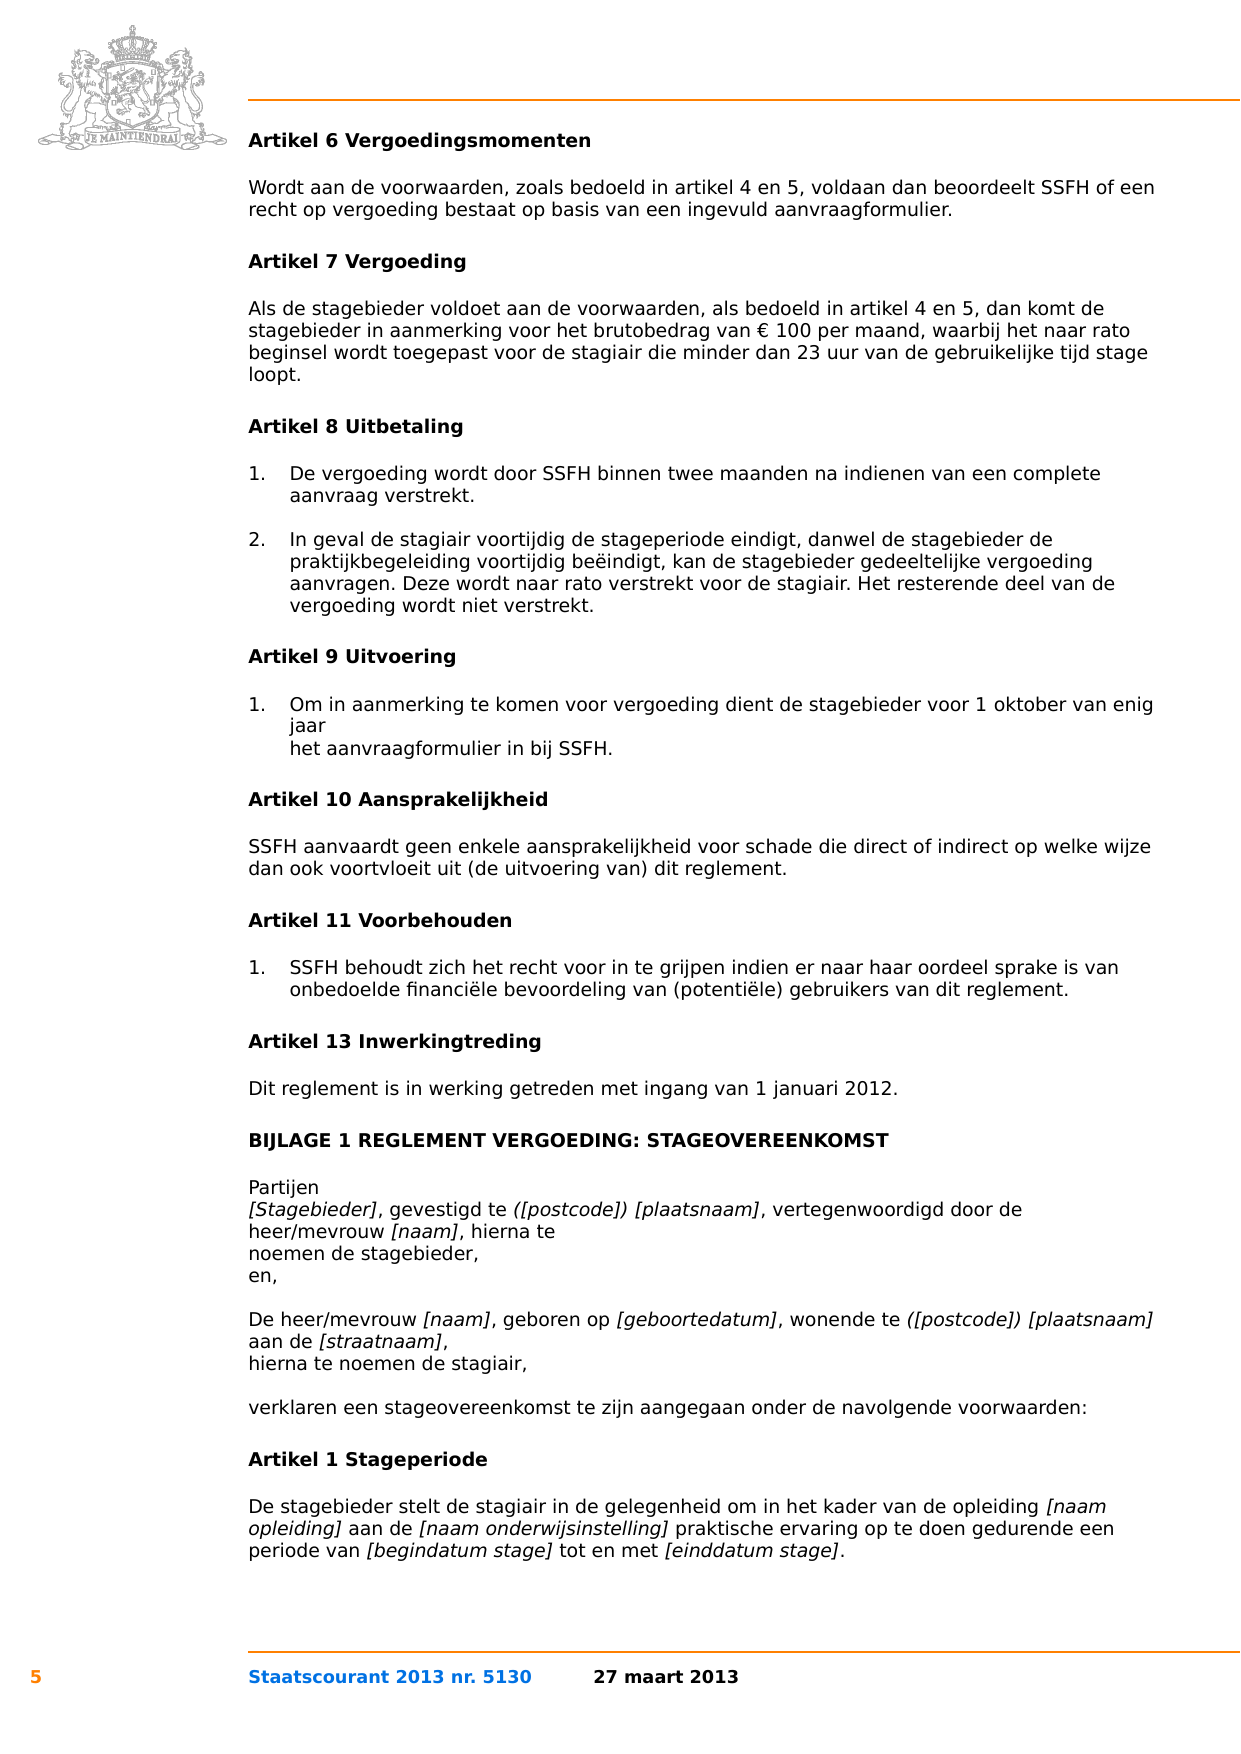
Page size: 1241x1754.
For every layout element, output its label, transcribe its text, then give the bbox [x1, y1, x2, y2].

text Partijen [248, 1177, 1163, 1199]
text 1. De vergoeding wordt door SSFH binnen twee maanden na indienen van een complete aanvraag verstrekt. [248, 463, 1163, 507]
subtitle Artikel 11 Voorbehouden [248, 910, 1163, 932]
text Wordt aan de voorwaarden, zoals bedoeld in artikel 4 en 5, voldaan dan beoordeelt SSFH of een recht op vergoeding bestaat op basis van een ingevuld aanvraagformulier. [248, 177, 1163, 221]
text noemen de stagebieder, [248, 1243, 1163, 1265]
picture [38, 25, 227, 150]
subtitle BIJLAGE 1 REGLEMENT VERGOEDING: STAGEOVEREENKOMST [248, 1130, 1163, 1152]
text Dit reglement is in werking getreden met ingang van 1 januari 2012. [248, 1078, 1163, 1100]
text en, [248, 1265, 1163, 1287]
text hierna te noemen de stagiair, [248, 1353, 1163, 1375]
subtitle Artikel 1 Stageperiode [248, 1449, 1163, 1471]
subtitle Artikel 9 Uitvoering [248, 646, 1163, 668]
text Als de stagebieder voldoet aan de voorwaarden, als bedoeld in artikel 4 en 5, dan komt de stagebieder in aanmerking voor het brutobedrag van € 100 per maand, waarbij het naar rato beginsel wordt toegepast voor de stagiair die minder dan 23 uur van de gebruikelijke tijd stage loopt. [248, 298, 1163, 386]
subtitle Artikel 7 Vergoeding [248, 251, 1163, 273]
subtitle Artikel 13 Inwerkingtreding [248, 1031, 1163, 1053]
text [Stagebieder], gevestigd te ([postcode]) [plaatsnaam], vertegenwoordigd door de heer/mevrouw [naam], hierna te [248, 1199, 1163, 1243]
text SSFH aanvaardt geen enkele aansprakelijkheid voor schade die direct of indirect op welke wijze dan ook voortvloeit uit (de uitvoering van) dit reglement. [248, 836, 1163, 880]
text 2. In geval de stagiair voortijdig de stageperiode eindigt, danwel de stagebieder de praktijkbegeleiding voortijdig beëindigt, kan de stagebieder gedeeltelijke vergoeding aanvragen. Deze wordt naar rato verstrekt voor de stagiair. Het resterende deel van de vergoeding wordt niet verstrekt. [248, 528, 1163, 616]
subtitle Artikel 8 Uitbetaling [248, 416, 1163, 438]
text 1. Om in aanmerking te komen voor vergoeding dient de stagebieder voor 1 oktober van enig jaar [248, 693, 1163, 737]
subtitle Artikel 10 Aansprakelijkheid [248, 789, 1163, 811]
text De heer/mevrouw [naam], geboren op [geboortedatum], wonende te ([postcode]) [plaatsnaam] aan de [straatnaam], [248, 1309, 1163, 1353]
text het aanvraagformulier in bij SSFH. [289, 737, 1163, 759]
text 1. SSFH behoudt zich het recht voor in te grijpen indien er naar haar oordeel sprake is van onbedoelde financiële bevoordeling van (potentiële) gebruikers van dit reglement. [248, 957, 1163, 1001]
text verklaren een stageovereenkomst te zijn aangegaan onder de navolgende voorwaarden: [248, 1397, 1163, 1419]
text De stagebieder stelt de stagiair in de gelegenheid om in het kader van de opleiding [naam opleiding] aan de [naam onderwijsinstelling] praktische ervaring op te doen gedurende een periode van [begindatum stage] tot en met [einddatum stage]. [248, 1496, 1163, 1562]
subtitle Artikel 6 Vergoedingsmomenten [248, 130, 1163, 152]
